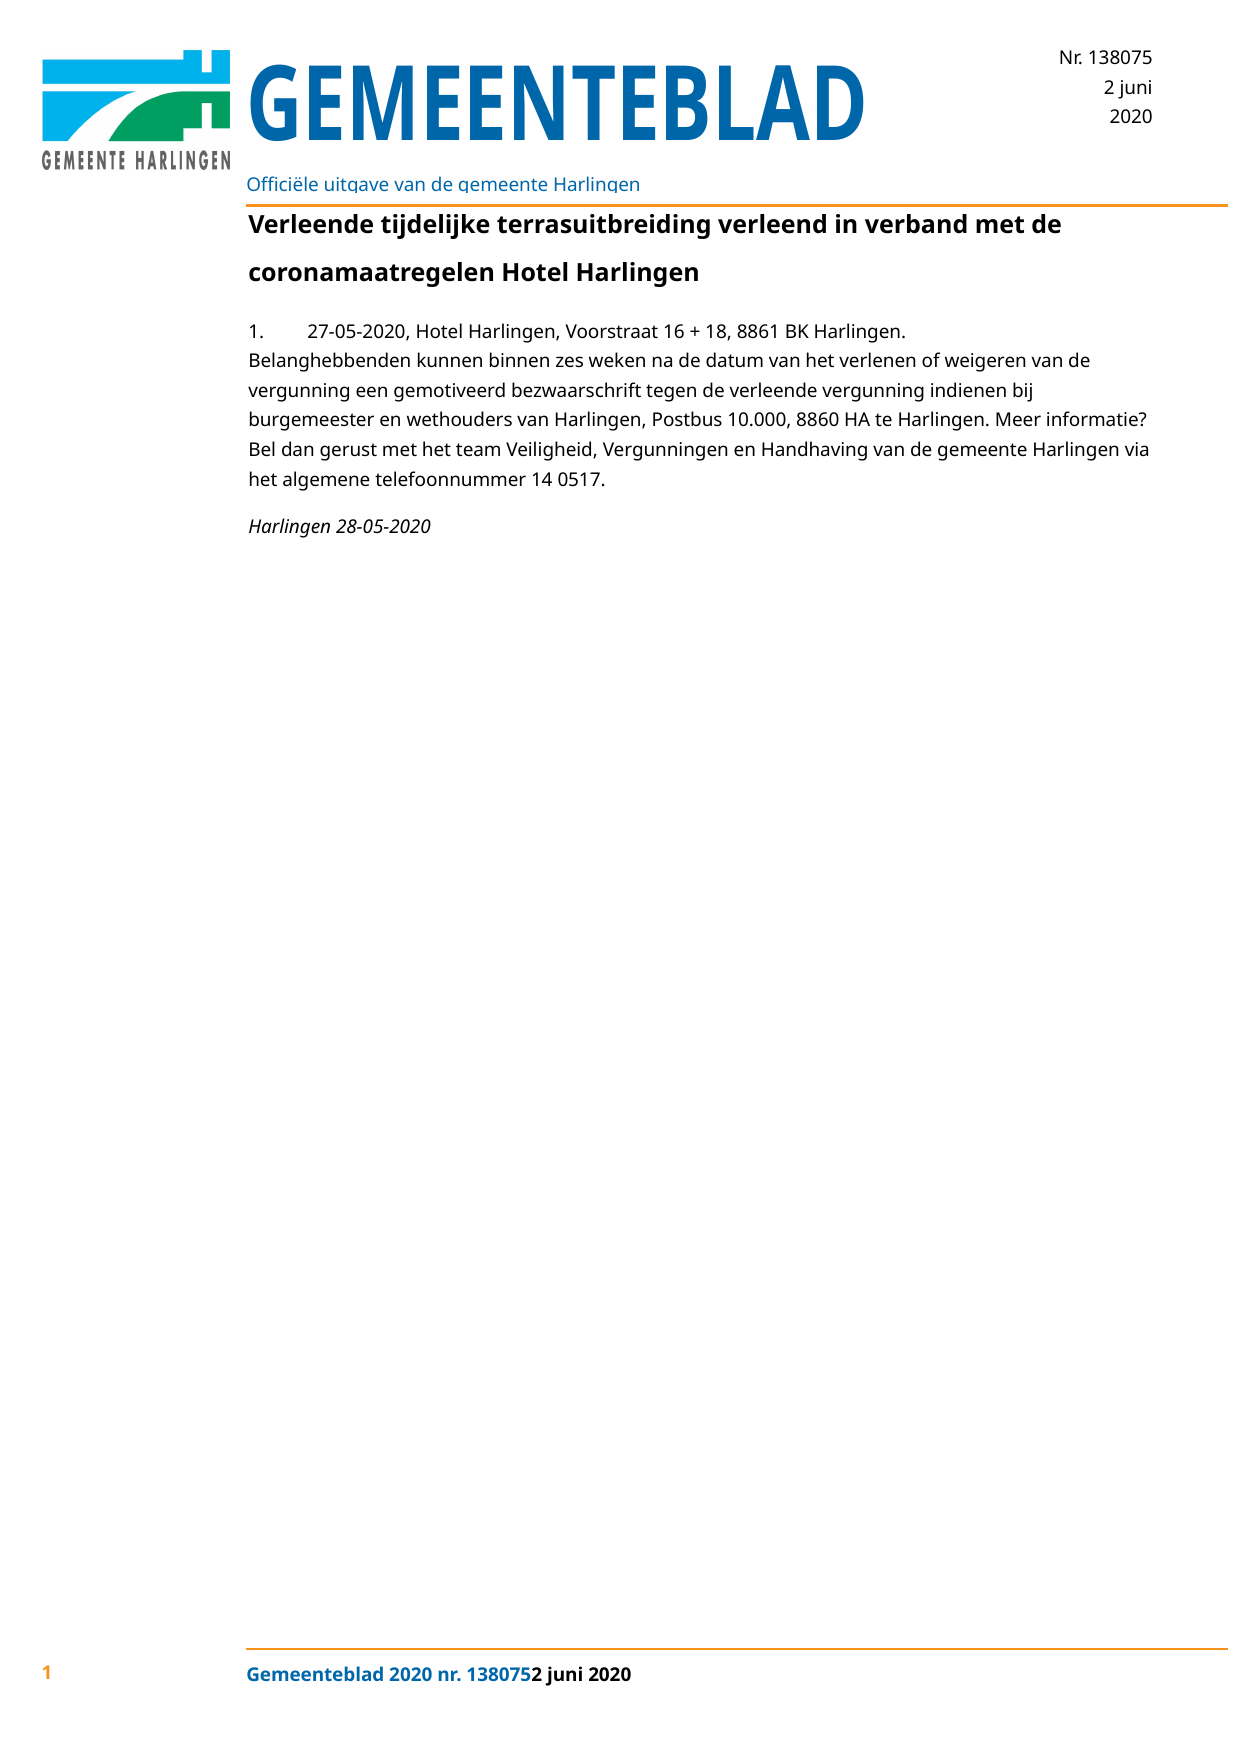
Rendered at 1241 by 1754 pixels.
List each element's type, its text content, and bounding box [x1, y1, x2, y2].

text Harlingen 28-05-2020 [248, 514, 1152, 539]
text Belanghebbenden kunnen binnen zes weken na de datum van het verlenen of weigeren van de vergunning een gemotiveerd bezwaarschrift tegen de verleende vergunning indienen bij burgemeester en wethouders van Harlingen, Postbus 10.000, 8860 HA te Harlingen. Meer informatie? Bel dan gerust met het team Veiligheid, Vergunningen en Handhaving van de gemeente Harlingen via het algemene telefoonnummer 14 0517. [248, 347, 1152, 492]
text Verleende tijdelijke terrasuitbreiding verleend in verband met de coronamaatregelen Hotel Harlingen [248, 207, 1152, 288]
picture [41, 47, 231, 172]
list 27-05-2020, Hotel Harlingen, Voorstraat 16 + 18, 8861 BK Harlingen. [248, 318, 1152, 344]
